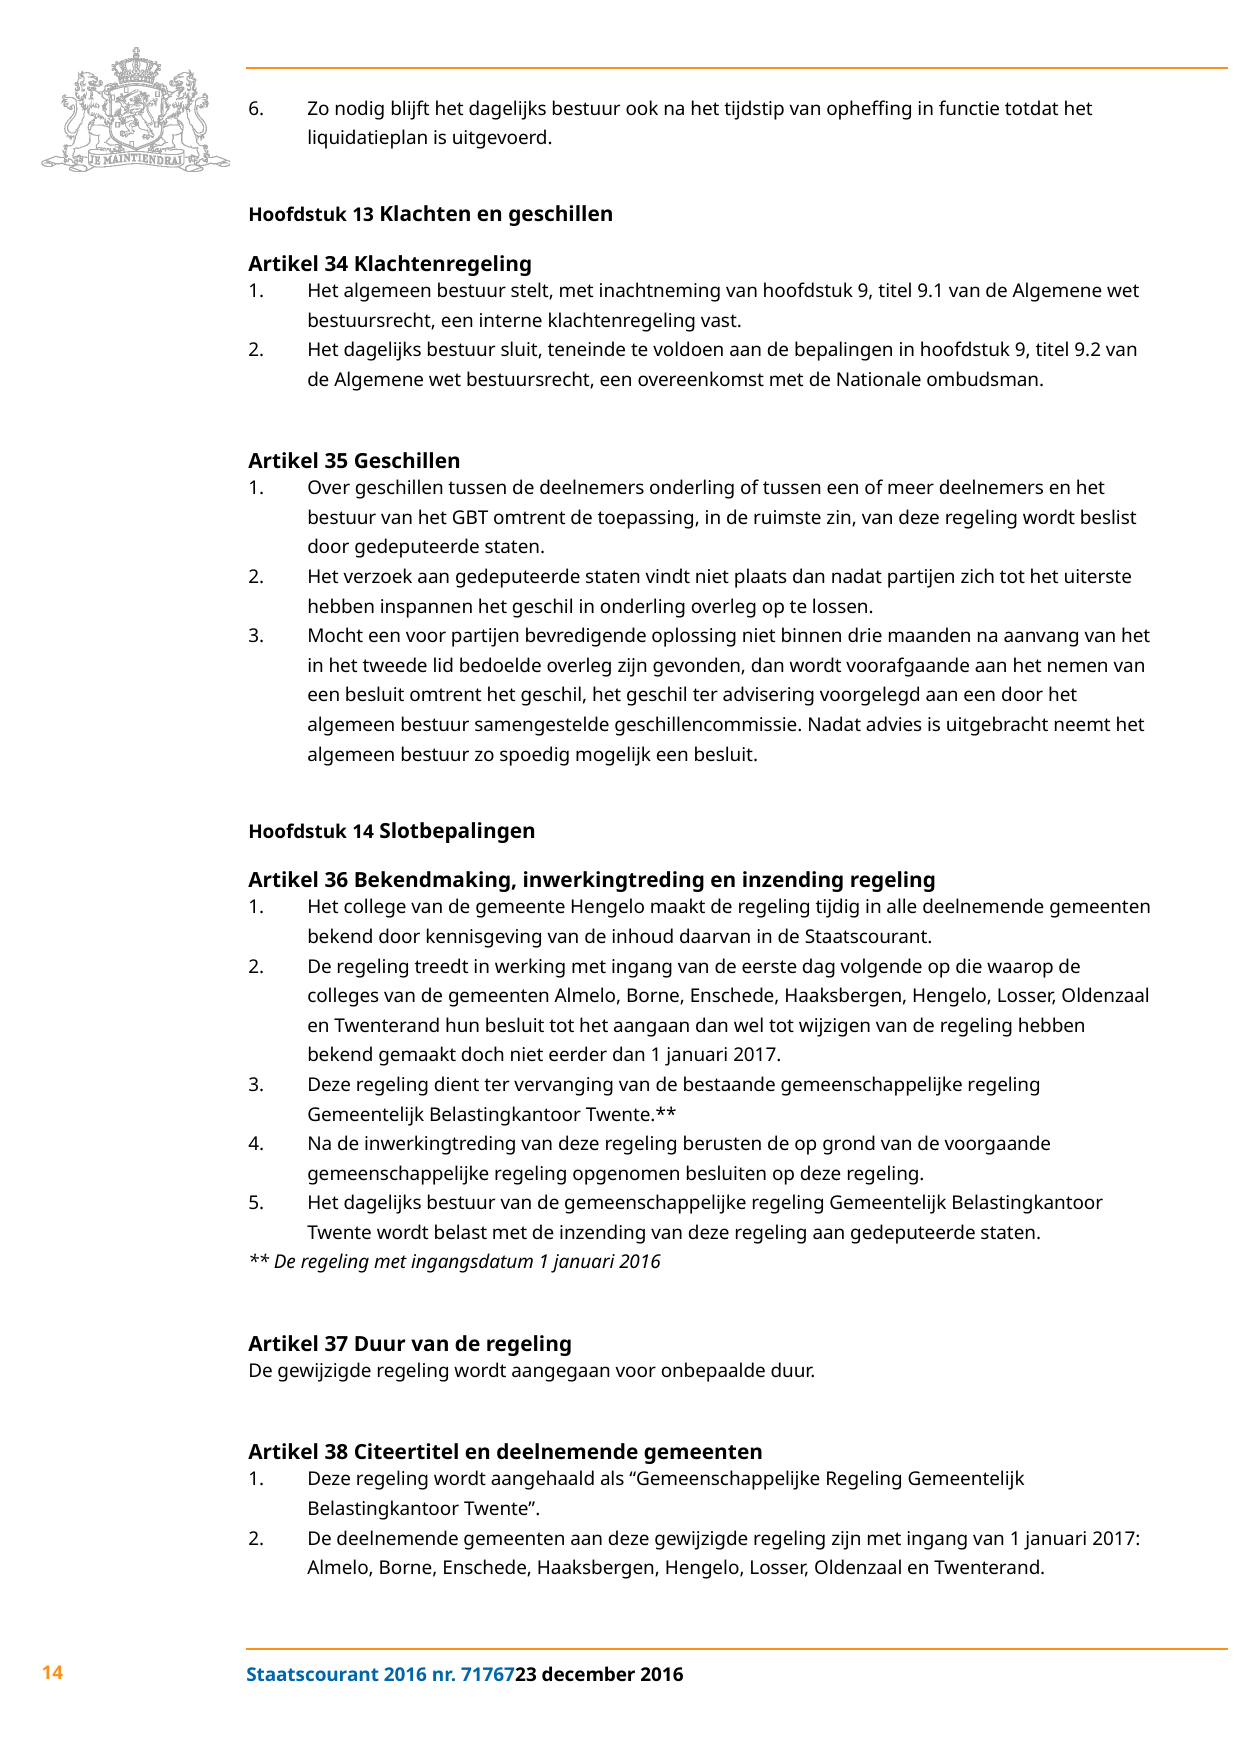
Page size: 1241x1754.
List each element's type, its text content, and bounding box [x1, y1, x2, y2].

text Artikel 35 Geschillen [248, 446, 1152, 474]
text Artikel 37 Duur van de regeling [248, 1329, 1152, 1357]
list Het college van de gemeente Hengelo maakt de regeling tijdig in alle deelnemende gemeenten bekend door kennisgeving van de inhoud daarvan in de Staatscourant. [248, 894, 1152, 949]
list Mocht een voor partijen bevredigende oplossing niet binnen drie maanden na aanvang van het in het tweede lid bedoelde overleg zijn gevonden, dan wordt voorafgaande aan het nemen van een besluit omtrent het geschil, het geschil ter advisering voorgelegd aan een door het algemeen bestuur samengestelde geschillencommissie. Nadat advies is uitgebracht neemt het algemeen bestuur zo spoedig mogelijk een besluit. [248, 622, 1152, 766]
text Artikel 36 Bekendmaking, inwerkingtreding en inzending regeling [248, 865, 1152, 894]
text Hoofdstuk 14 Slotbepalingen [248, 816, 1152, 844]
list Over geschillen tussen de deelnemers onderling of tussen een of meer deelnemers en het bestuur van het GBT omtrent de toepassing, in de ruimste zin, van deze regeling wordt beslist door gedeputeerde staten. [248, 474, 1152, 559]
list Zo nodig blijft het dagelijks bestuur ook na het tijdstip van opheffing in functie totdat het liquidatieplan is uitgevoerd. [248, 95, 1152, 150]
picture [41, 47, 231, 172]
list Deze regeling dient ter vervanging van de bestaande gemeenschappelijke regeling Gemeentelijk Belastingkantoor Twente.** [248, 1071, 1152, 1126]
list Het verzoek aan gedeputeerde staten vindt niet plaats dan nadat partijen zich tot het uiterste hebben inspannen het geschil in onderling overleg op te lossen. [248, 563, 1152, 618]
list Het dagelijks bestuur sluit, teneinde te voldoen aan de bepalingen in hoofdstuk 9, titel 9.2 van de Algemene wet bestuursrecht, een overeenkomst met de Nationale ombudsman. [248, 336, 1152, 392]
text De gewijzigde regeling wordt aangegaan voor onbepaalde duur. [248, 1357, 1152, 1383]
list De deelnemende gemeenten aan deze gewijzigde regeling zijn met ingang van 1 januari 2017: Almelo, Borne, Enschede, Haaksbergen, Hengelo, Losser, Oldenzaal en Twenterand. [248, 1525, 1152, 1580]
list Het algemeen bestuur stelt, met inachtneming van hoofdstuk 9, titel 9.1 van de Algemene wet bestuursrecht, een interne klachtenregeling vast. [248, 277, 1152, 333]
text ** De regeling met ingangsdatum 1 januari 2016 [248, 1249, 1152, 1274]
list De regeling treedt in werking met ingang van de eerste dag volgende op die waarop de colleges van de gemeenten Almelo, Borne, Enschede, Haaksbergen, Hengelo, Losser, Oldenzaal en Twenterand hun besluit tot het aangaan dan wel tot wijzigen van de regeling hebben bekend gemaakt doch niet eerder dan 1 januari 2017. [248, 953, 1152, 1067]
text Artikel 34 Klachtenregeling [248, 249, 1152, 277]
list Deze regeling wordt aangehaald als “Gemeenschappelijke Regeling Gemeentelijk Belastingkantoor Twente”. [248, 1466, 1152, 1521]
text Artikel 38 Citeertitel en deelnemende gemeenten [248, 1437, 1152, 1466]
list Het dagelijks bestuur van de gemeenschappelijke regeling Gemeentelijk Belastingkantoor Twente wordt belast met de inzending van deze regeling aan gedeputeerde staten. [248, 1189, 1152, 1245]
text Hoofdstuk 13 Klachten en geschillen [248, 199, 1152, 228]
list Na de inwerkingtreding van deze regeling berusten de op grond van de voorgaande gemeenschappelijke regeling opgenomen besluiten op deze regeling. [248, 1130, 1152, 1186]
